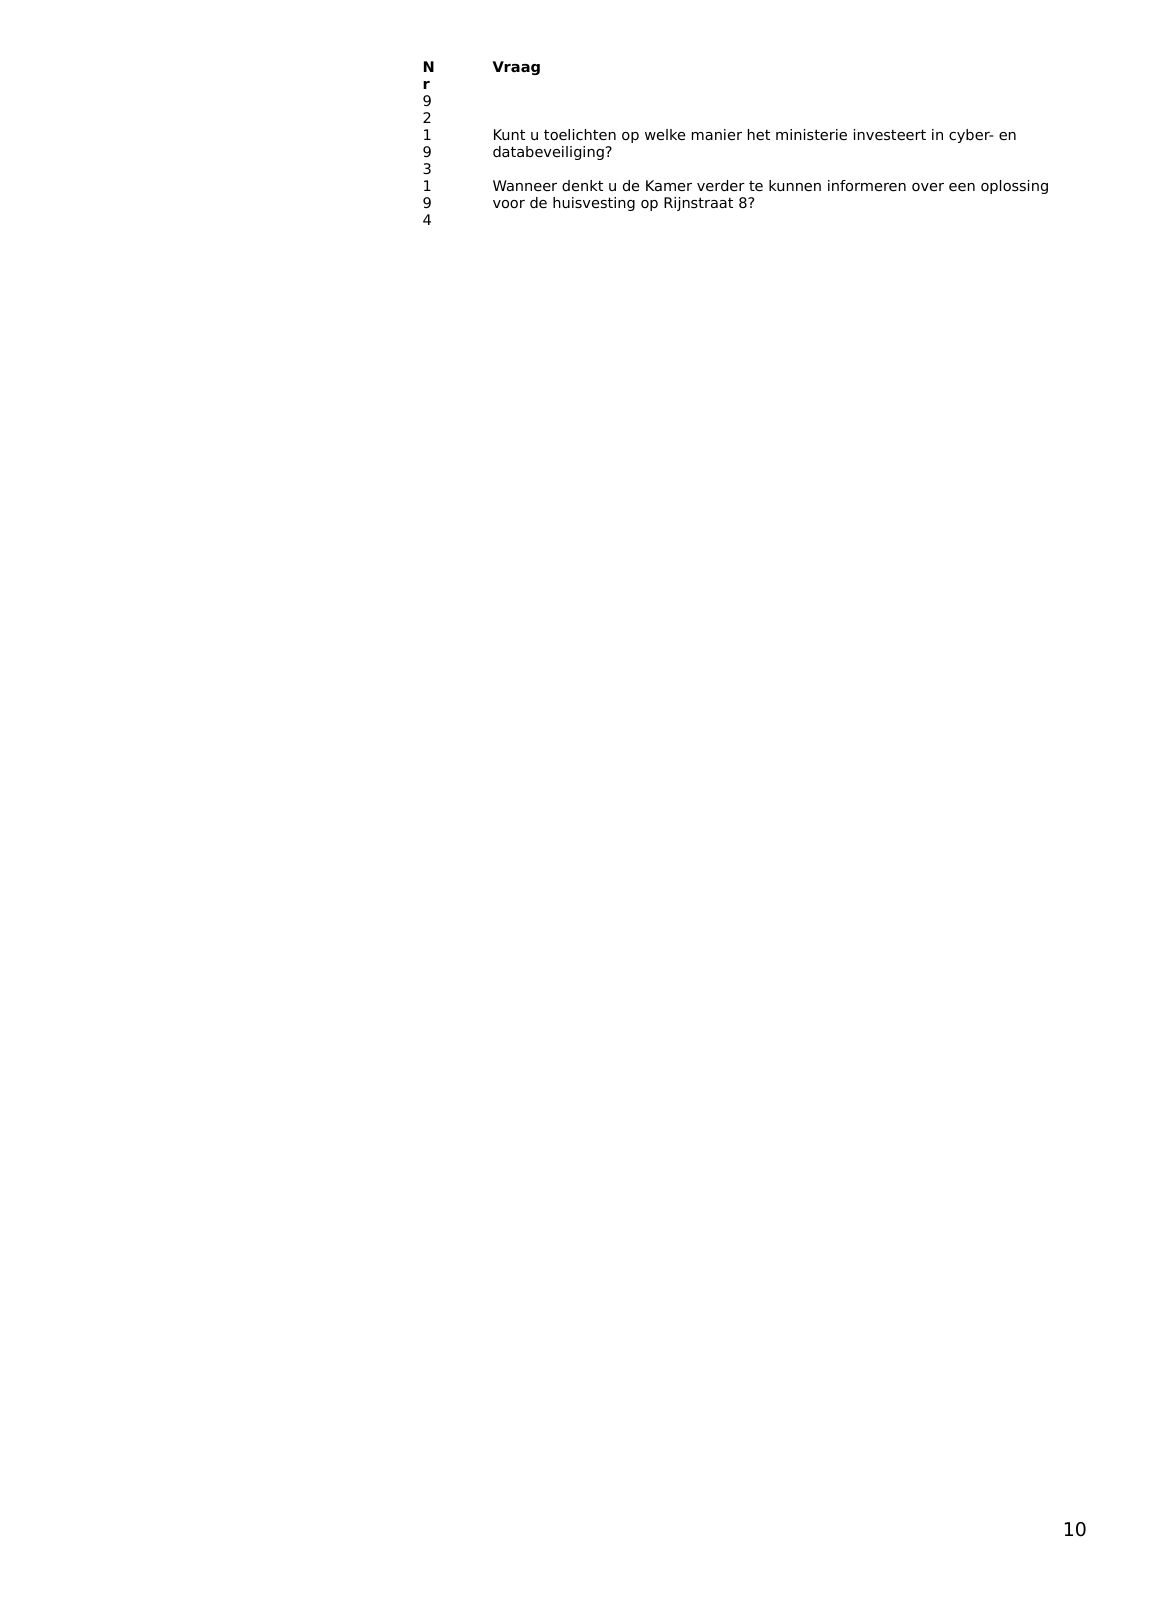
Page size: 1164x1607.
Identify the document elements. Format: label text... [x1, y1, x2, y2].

table_cell [423, 93, 486, 127]
table_header [423, 59, 486, 93]
table_cell [423, 164, 429, 173]
table_cell [486, 93, 1087, 127]
table_cell Kunt u toelichten op welke manier het ministerie investeert in cyber- en databeveiliging? [486, 127, 1087, 178]
table_cell [423, 178, 486, 229]
table_header Vraag [486, 59, 1087, 93]
table_cell [423, 127, 486, 178]
table_cell Wanneer denkt u de Kamer verder te kunnen informeren over een oplossing voor de huisvesting op Rijnstraat 8? [486, 178, 1087, 229]
table_cell [423, 113, 428, 121]
